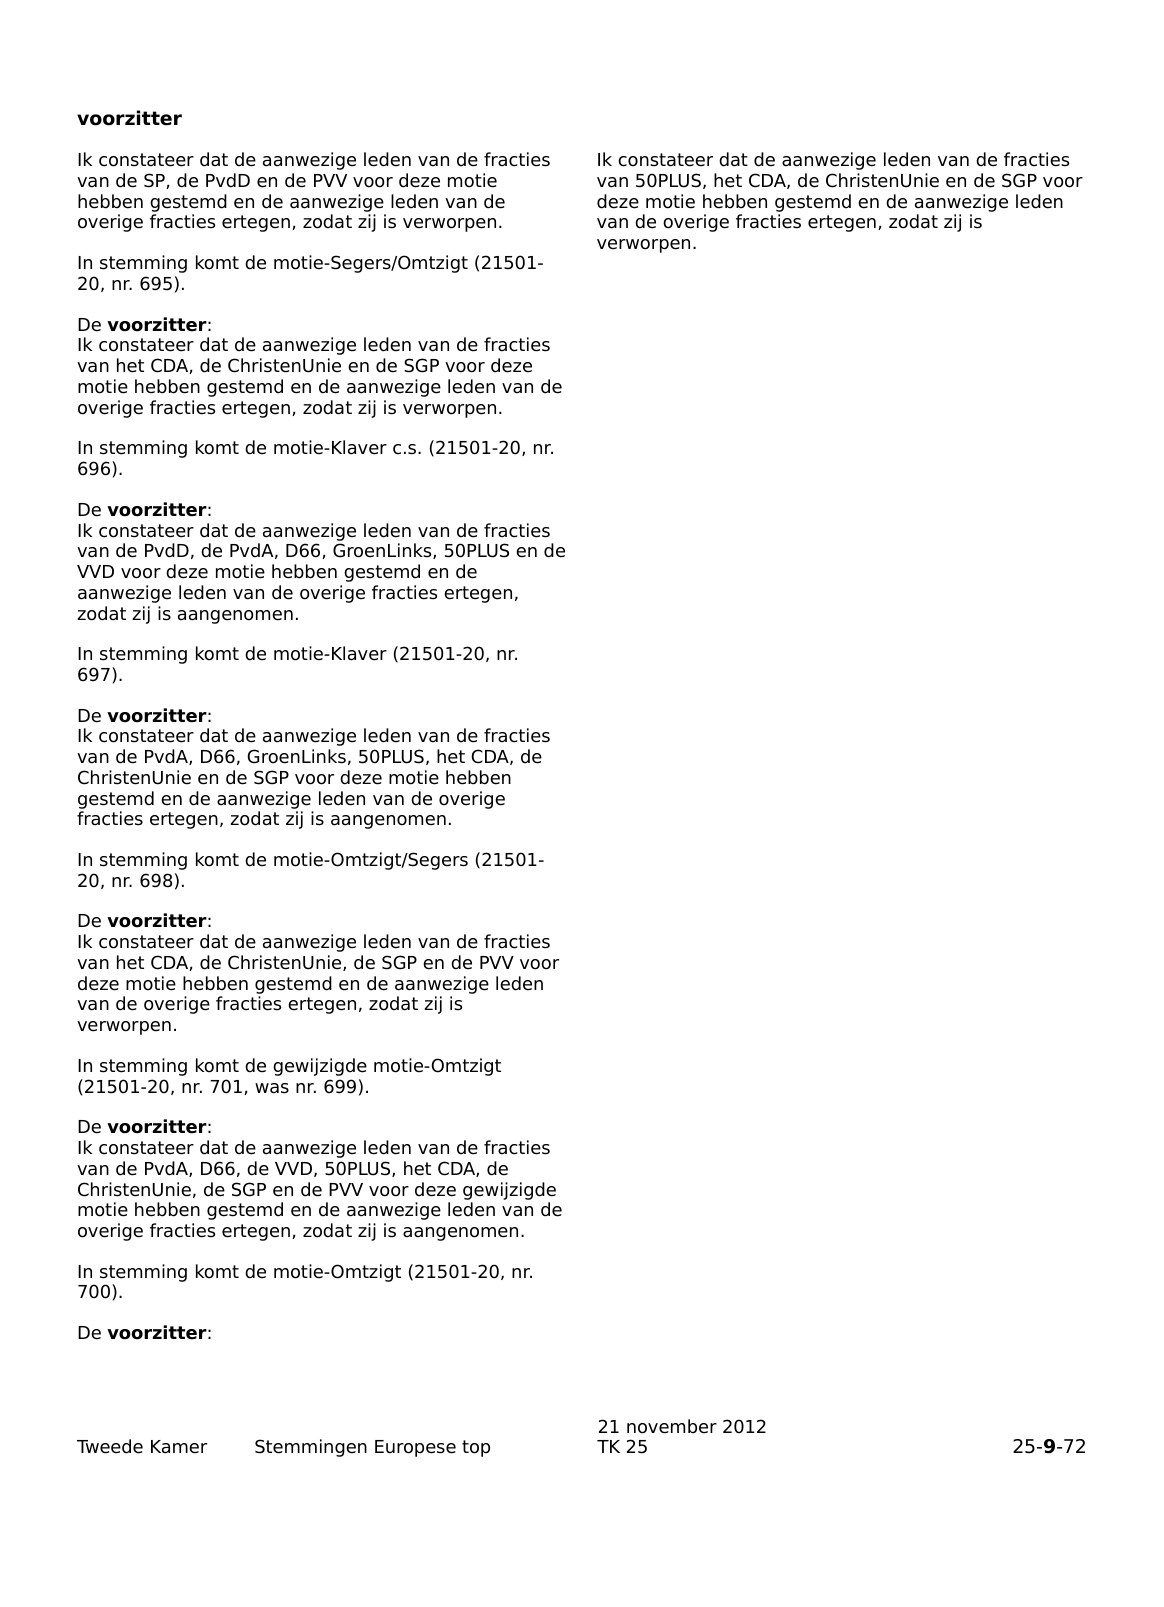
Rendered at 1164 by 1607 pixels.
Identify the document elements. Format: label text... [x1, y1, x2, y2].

text Ik constateer dat de aanwezige leden van de fracties van de PvdA, D66, GroenLinks, 50PLUS, het CDA, de ChristenUnie en de SGP voor deze motie hebben gestemd en de aanwezige leden van de overige fracties ertegen, zodat zij is aangenomen. [77, 726, 567, 830]
text In stemming komt de motie-Klaver c.s. (21501-20, nr. 696). [77, 438, 567, 480]
text In stemming komt de motie-Omtzigt (21501-20, nr. 700). [77, 1262, 567, 1303]
text De voorzitter: [77, 706, 567, 726]
text De voorzitter: [77, 911, 567, 932]
text In stemming komt de motie-Klaver (21501-20, nr. 697). [77, 644, 567, 686]
text De voorzitter: [77, 314, 567, 335]
text Ik constateer dat de aanwezige leden van de fracties van 50PLUS, het CDA, de ChristenUnie en de SGP voor deze motie hebben gestemd en de aanwezige leden van de overige fracties ertegen, zodat zij is verworpen. [596, 150, 1087, 254]
text In stemming komt de gewijzigde motie-Omtzigt (21501-20, nr. 701, was nr. 699). [77, 1056, 567, 1097]
text Ik constateer dat de aanwezige leden van de fracties van de PvdD, de PvdA, D66, GroenLinks, 50PLUS en de VVD voor deze motie hebben gestemd en de aanwezige leden van de overige fracties ertegen, zodat zij is aangenomen. [77, 520, 567, 624]
text De voorzitter: [77, 1117, 567, 1138]
text Ik constateer dat de aanwezige leden van de fracties van de SP, de PvdD en de PVV voor deze motie hebben gestemd en de aanwezige leden van de overige fracties ertegen, zodat zij is verworpen. [77, 150, 567, 233]
text In stemming komt de motie-Segers/Omtzigt (21501-20, nr. 695). [77, 253, 567, 294]
text De voorzitter: [77, 1323, 567, 1344]
text In stemming komt de motie-Omtzigt/Segers (21501-20, nr. 698). [77, 850, 567, 891]
text Ik constateer dat de aanwezige leden van de fracties van het CDA, de ChristenUnie, de SGP en de PVV voor deze motie hebben gestemd en de aanwezige leden van de overige fracties ertegen, zodat zij is verworpen. [77, 932, 567, 1036]
text De voorzitter: [77, 500, 567, 520]
text Ik constateer dat de aanwezige leden van de fracties van het CDA, de ChristenUnie en de SGP voor deze motie hebben gestemd en de aanwezige leden van de overige fracties ertegen, zodat zij is verworpen. [77, 335, 567, 418]
text Ik constateer dat de aanwezige leden van de fracties van de PvdA, D66, de VVD, 50PLUS, het CDA, de ChristenUnie, de SGP en de PVV voor deze gewijzigde motie hebben gestemd en de aanwezige leden van de overige fracties ertegen, zodat zij is aangenomen. [77, 1138, 567, 1242]
